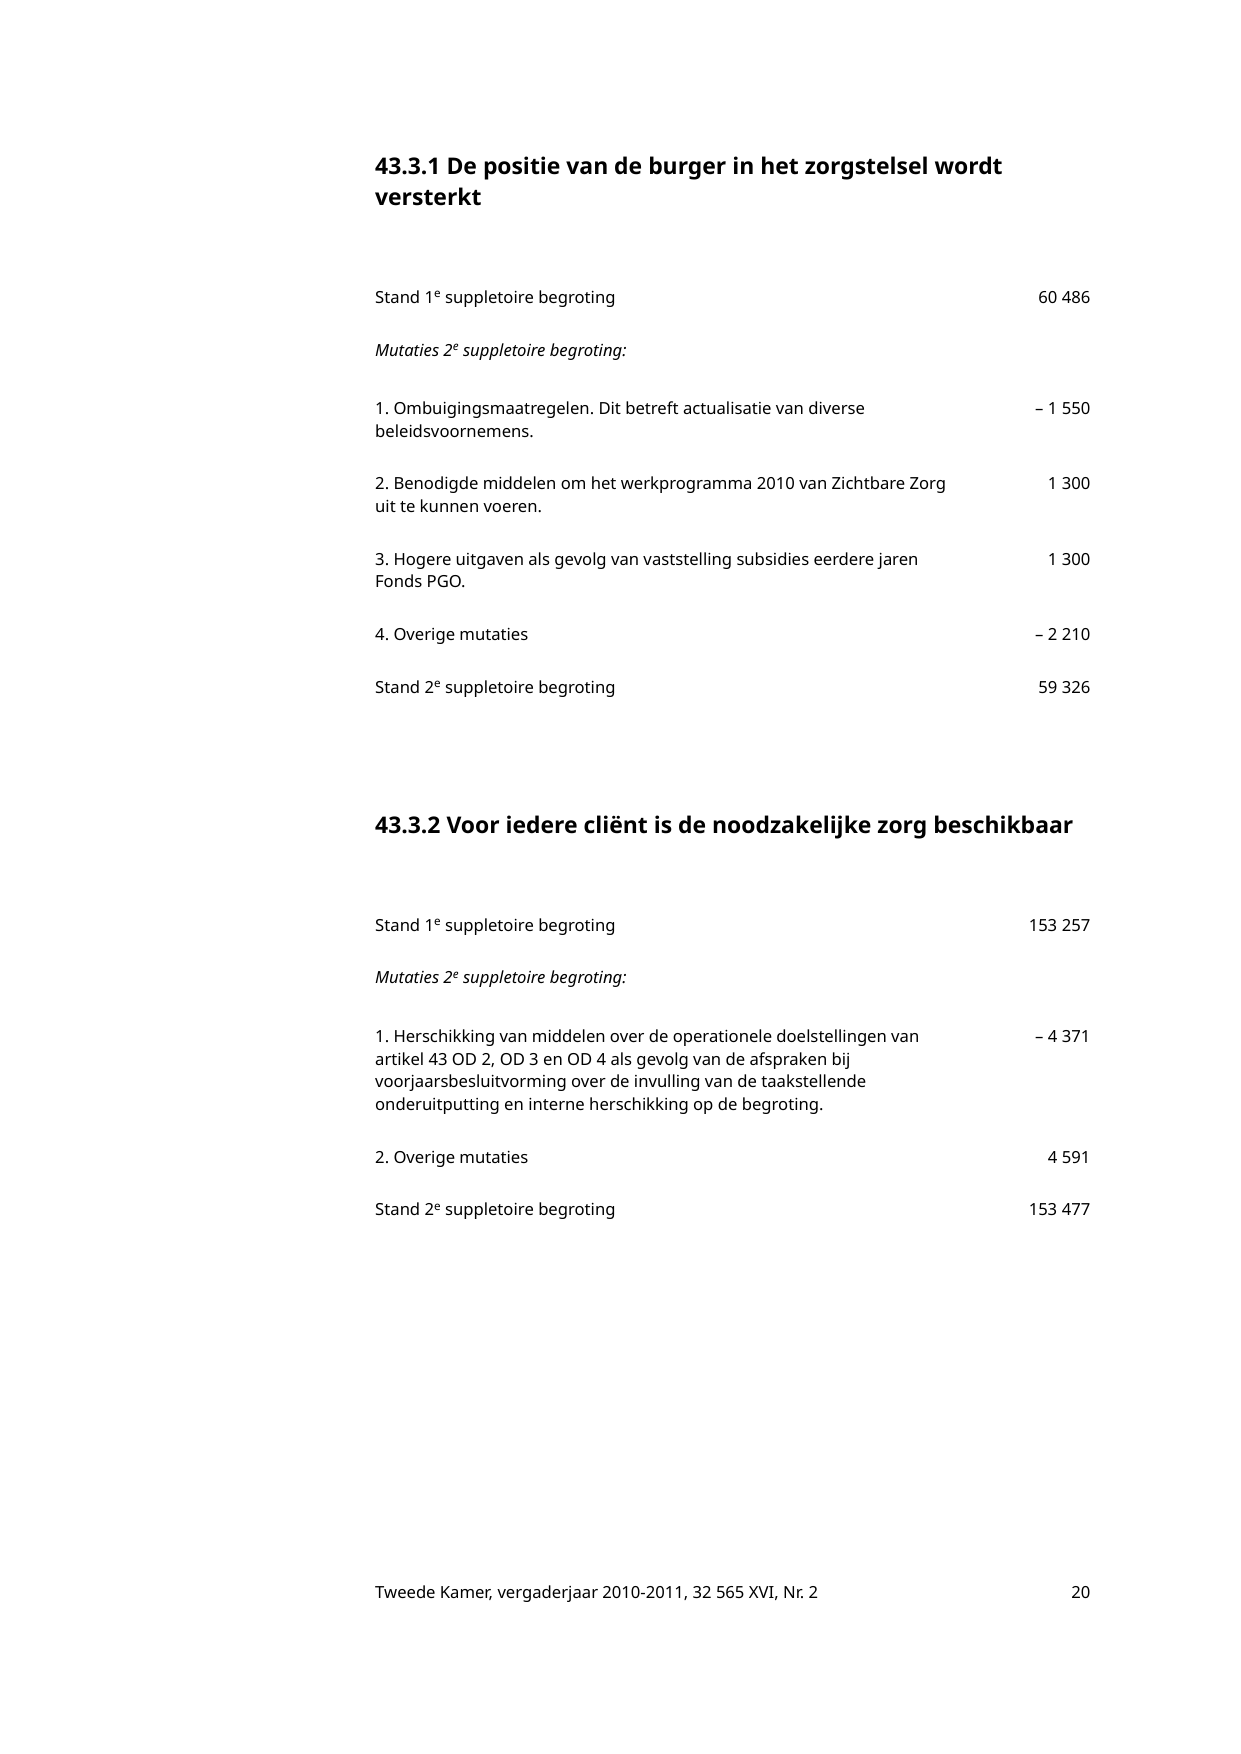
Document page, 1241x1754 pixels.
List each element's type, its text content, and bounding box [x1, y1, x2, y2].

table_cell 3. Hogere uitgaven als gevolg van vaststelling subsidies eerdere jaren Fonds PGO. [375, 548, 947, 623]
table_cell – 1 550 [947, 397, 1090, 472]
table_cell [947, 338, 1090, 397]
subtitle 43.3.1 De positie van de burger in het zorgstelsel wordt versterkt [375, 150, 1090, 212]
table_header Stand 1e suppletoire begroting [375, 285, 947, 338]
table_cell – 4 371 [947, 1025, 1090, 1145]
table_cell Mutaties 2e suppletoire begroting: [375, 966, 947, 1024]
table_cell 2. Benodigde middelen om het werkprogramma 2010 van Zichtbare Zorg uit te kunnen voeren. [375, 472, 947, 547]
table_cell 4. Overige mutaties [375, 623, 947, 676]
table_cell 1. Ombuigingsmaatregelen. Dit betreft actualisatie van diverse beleidsvoornemens. [375, 397, 947, 472]
table_cell Stand 2e suppletoire begroting [375, 1198, 947, 1251]
table_cell – 2 210 [947, 623, 1090, 676]
table_header Stand 1e suppletoire begroting [375, 913, 947, 966]
table_header 153 257 [947, 913, 1090, 966]
table_cell 59 326 [947, 676, 1090, 728]
table_cell [947, 966, 1090, 1024]
subtitle 43.3.2 Voor iedere cliënt is de noodzakelijke zorg beschikbaar [375, 809, 1090, 840]
table_cell 1 300 [947, 548, 1090, 623]
table_cell 1 300 [947, 472, 1090, 547]
table_cell 1. Herschikking van middelen over de operationele doelstellingen van artikel 43 OD 2, OD 3 en OD 4 als gevolg van de afspraken bij voorjaarsbesluitvorming over de invulling van de taakstellende onderuitputting en interne herschikking op de begroting. [375, 1025, 947, 1145]
table_cell 153 477 [947, 1198, 1090, 1251]
table_cell Mutaties 2e suppletoire begroting: [375, 338, 947, 397]
table_cell Stand 2e suppletoire begroting [375, 676, 947, 728]
table_cell 4 591 [947, 1145, 1090, 1198]
table_header 60 486 [947, 285, 1090, 338]
table_cell 2. Overige mutaties [375, 1145, 947, 1198]
